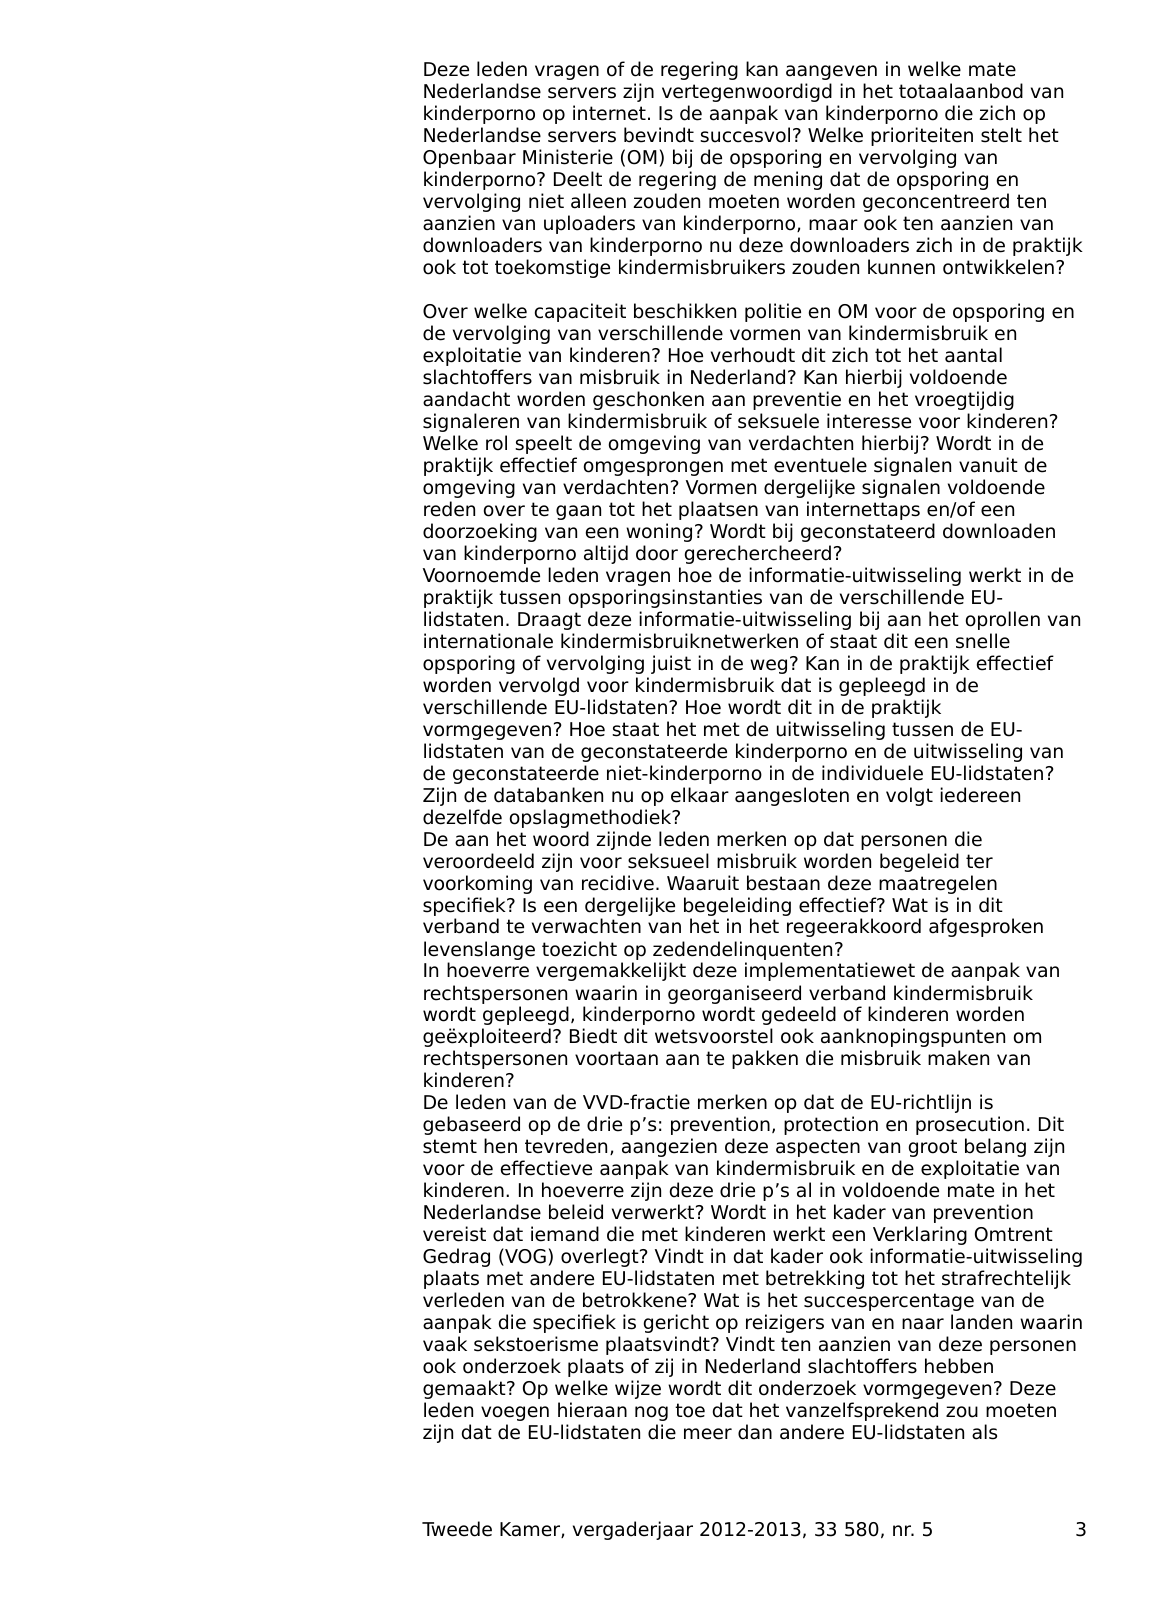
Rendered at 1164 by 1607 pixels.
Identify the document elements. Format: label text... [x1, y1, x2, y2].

text Deze leden vragen of de regering kan aangeven in welke mate Nederlandse servers zijn vertegenwoordigd in het totaalaanbod van kinderporno op internet. Is de aanpak van kinderporno die zich op Nederlandse servers bevindt succesvol? Welke prioriteiten stelt het Openbaar Ministerie (OM) bij de opsporing en vervolging van kinderporno? Deelt de regering de mening dat de opsporing en vervolging niet alleen zouden moeten worden geconcentreerd ten aanzien van uploaders van kinderporno, maar ook ten aanzien van downloaders van kinderporno nu deze downloaders zich in de praktijk ook tot toekomstige kindermisbruikers zouden kunnen ontwikkelen? [422, 59, 1087, 279]
text De leden van de VVD-fractie merken op dat de EU-richtlijn is gebaseerd op de drie p’s: prevention, protection en prosecution. Dit stemt hen tevreden, aangezien deze aspecten van groot belang zijn voor de effectieve aanpak van kindermisbruik en de exploitatie van kinderen. In hoeverre zijn deze drie p’s al in voldoende mate in het Nederlandse beleid verwerkt? Wordt in het kader van prevention vereist dat iemand die met kinderen werkt een Verklaring Omtrent Gedrag (VOG) overlegt? Vindt in dat kader ook informatie-uitwisseling plaats met andere EU-lidstaten met betrekking tot het strafrechtelijk verleden van de betrokkene? Wat is het succespercentage van de aanpak die specifiek is gericht op reizigers van en naar landen waarin vaak sekstoerisme plaatsvindt? Vindt ten aanzien van deze personen ook onderzoek plaats of zij in Nederland slachtoffers hebben gemaakt? Op welke wijze wordt dit onderzoek vormgegeven? Deze leden voegen hieraan nog toe dat het vanzelfsprekend zou moeten zijn dat de EU-lidstaten die meer dan andere EU-lidstaten als [422, 1092, 1087, 1444]
text De aan het woord zijnde leden merken op dat personen die veroordeeld zijn voor seksueel misbruik worden begeleid ter voorkoming van recidive. Waaruit bestaan deze maatregelen specifiek? Is een dergelijke begeleiding effectief? Wat is in dit verband te verwachten van het in het regeerakkoord afgesproken levenslange toezicht op zedendelinquenten? [422, 828, 1087, 960]
text Over welke capaciteit beschikken politie en OM voor de opsporing en de vervolging van verschillende vormen van kindermisbruik en exploitatie van kinderen? Hoe verhoudt dit zich tot het aantal slachtoffers van misbruik in Nederland? Kan hierbij voldoende aandacht worden geschonken aan preventie en het vroegtijdig signaleren van kindermisbruik of seksuele interesse voor kinderen? Welke rol speelt de omgeving van verdachten hierbij? Wordt in de praktijk effectief omgesprongen met eventuele signalen vanuit de omgeving van verdachten? Vormen dergelijke signalen voldoende reden over te gaan tot het plaatsen van internettaps en/of een doorzoeking van een woning? Wordt bij geconstateerd downloaden van kinderporno altijd door gerechercheerd? [422, 301, 1087, 565]
text Voornoemde leden vragen hoe de informatie-uitwisseling werkt in de praktijk tussen opsporingsinstanties van de verschillende EU-lidstaten. Draagt deze informatie-uitwisseling bij aan het oprollen van internationale kindermisbruiknetwerken of staat dit een snelle opsporing of vervolging juist in de weg? Kan in de praktijk effectief worden vervolgd voor kindermisbruik dat is gepleegd in de verschillende EU-lidstaten? Hoe wordt dit in de praktijk vormgegeven? Hoe staat het met de uitwisseling tussen de EU-lidstaten van de geconstateerde kinderporno en de uitwisseling van de geconstateerde niet-kinderporno in de individuele EU-lidstaten? Zijn de databanken nu op elkaar aangesloten en volgt iedereen dezelfde opslagmethodiek? [422, 565, 1087, 828]
text In hoeverre vergemakkelijkt deze implementatiewet de aanpak van rechtspersonen waarin in georganiseerd verband kindermisbruik wordt gepleegd, kinderporno wordt gedeeld of kinderen worden geëxploiteerd? Biedt dit wetsvoorstel ook aanknopingspunten om rechtspersonen voortaan aan te pakken die misbruik maken van kinderen? [422, 960, 1087, 1092]
